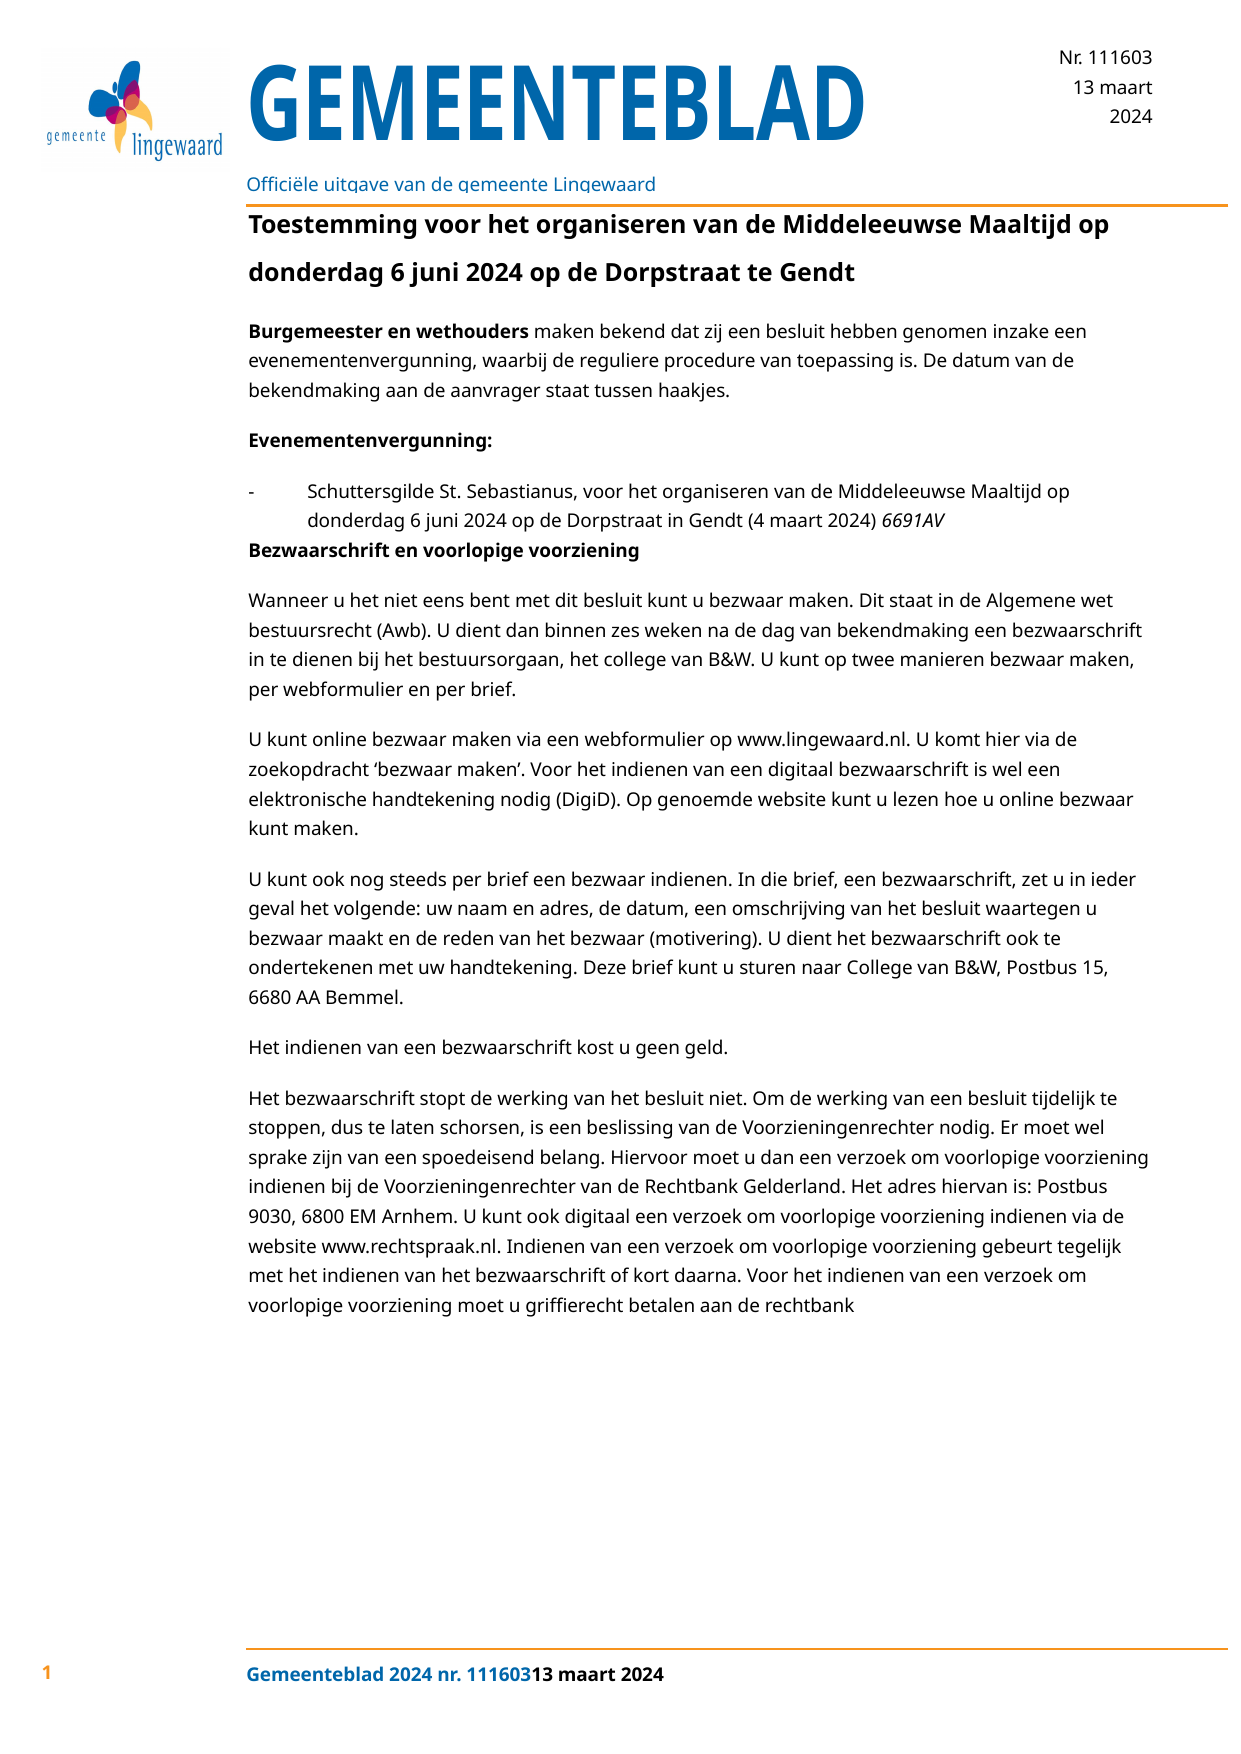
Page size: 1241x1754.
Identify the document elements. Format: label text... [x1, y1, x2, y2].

text U kunt online bezwaar maken via een webformulier op www.lingewaard.nl. U komt hier via de zoekopdracht ‘bezwaar maken’. Voor het indienen van een digitaal bezwaarschrift is wel een elektronische handtekening nodig (DigiD). Op genoemde website kunt u lezen hoe u online bezwaar kunt maken. [248, 727, 1152, 841]
list Schuttersgilde St. Sebastianus, voor het organiseren van de Middeleeuwse Maaltijd op donderdag 6 juni 2024 op de Dorpstraat in Gendt (4 maart 2024) 6691AV [248, 478, 1152, 533]
picture [41, 47, 231, 172]
text Het bezwaarschrift stopt de werking van het besluit niet. Om de werking van een besluit tijdelijk te stoppen, dus te laten schorsen, is een beslissing van de Voorzieningenrechter nodig. Er moet wel sprake zijn van een spoedeisend belang. Hiervoor moet u dan een verzoek om voorlopige voorziening indienen bij de Voorzieningenrechter van de Rechtbank Gelderland. Het adres hiervan is: Postbus 9030, 6800 EM Arnhem. U kunt ook digitaal een verzoek om voorlopige voorziening indienen via de website www.rechtspraak.nl. Indienen van een verzoek om voorlopige voorziening gebeurt tegelijk met het indienen van het bezwaarschrift of kort daarna. Voor het indienen van een verzoek om voorlopige voorziening moet u griffierecht betalen aan de rechtbank [248, 1085, 1152, 1318]
text Het indienen van een bezwaarschrift kost u geen geld. [248, 1034, 1152, 1060]
text Evenementenvergunning: [248, 427, 1152, 453]
text Wanneer u het niet eens bent met dit besluit kunt u bezwaar maken. Dit staat in de Algemene wet bestuursrecht (Awb). U dient dan binnen zes weken na de dag van bekendmaking een bezwaarschrift in te dienen bij het bestuursorgaan, het college van B&W. U kunt op twee manieren bezwaar maken, per webformulier en per brief. [248, 587, 1152, 702]
text Toestemming voor het organiseren van de Middeleeuwse Maaltijd op donderdag 6 juni 2024 op de Dorpstraat te Gendt [248, 207, 1152, 288]
text U kunt ook nog steeds per brief een bezwaar indienen. In die brief, een bezwaarschrift, zet u in ieder geval het volgende: uw naam en adres, de datum, een omschrijving van het besluit waartegen u bezwaar maakt en de reden van het bezwaar (motivering). U dient het bezwaarschrift ook te ondertekenen met uw handtekening. Deze brief kunt u sturen naar College van B&W, Postbus 15, 6680 AA Bemmel. [248, 866, 1152, 1010]
text Burgemeester en wethouders maken bekend dat zij een besluit hebben genomen inzake een evenementenvergunning, waarbij de reguliere procedure van toepassing is. De datum van de bekendmaking aan de aanvrager staat tussen haakjes. [248, 318, 1152, 403]
text Bezwaarschrift en voorlopige voorziening [248, 537, 1152, 563]
